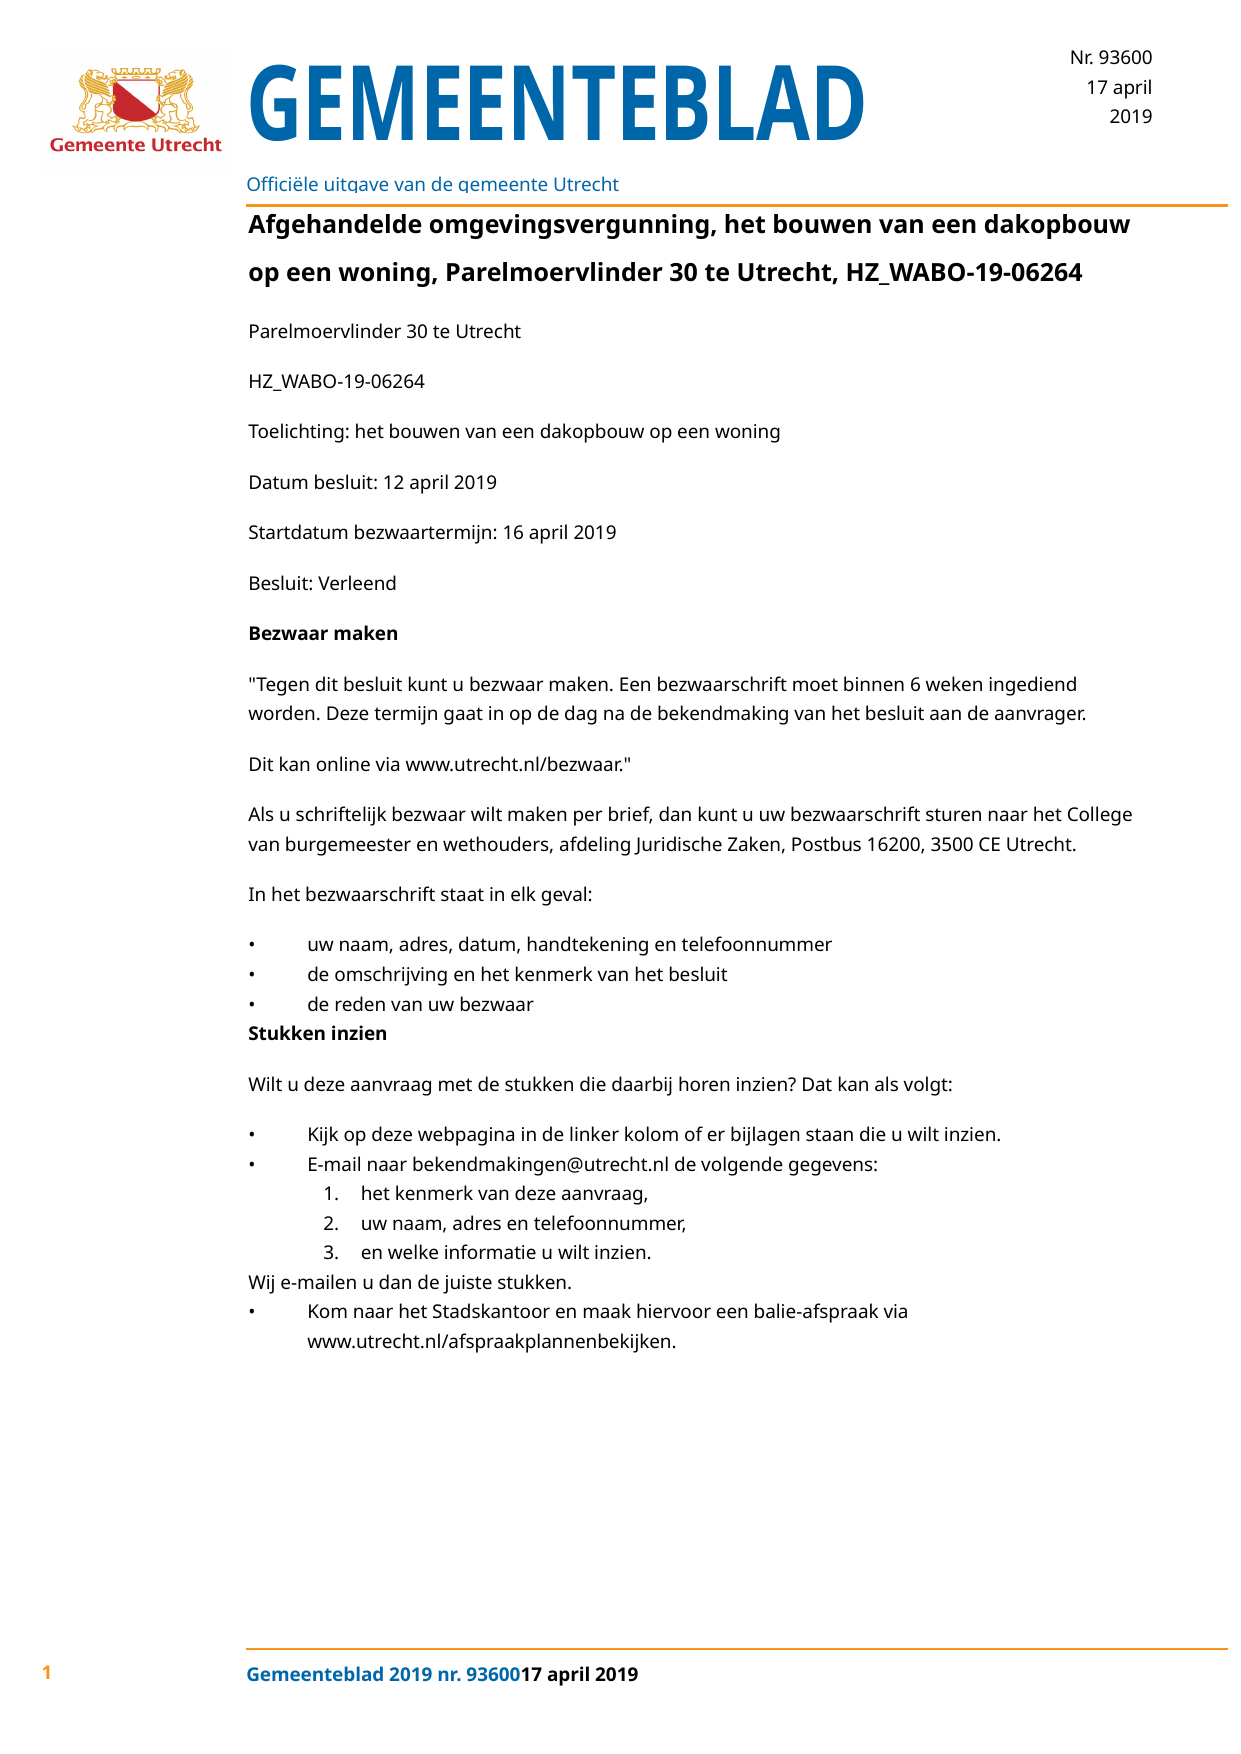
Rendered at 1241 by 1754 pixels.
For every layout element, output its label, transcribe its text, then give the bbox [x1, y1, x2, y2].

text Wilt u deze aanvraag met de stukken die daarbij horen inzien? Dat kan als volgt: [248, 1071, 1152, 1097]
list uw naam, adres, datum, handtekening en telefoonnummer [248, 932, 1152, 957]
text Bezwaar maken [248, 620, 1152, 646]
text "Tegen dit besluit kunt u bezwaar maken. Een bezwaarschrift moet binnen 6 weken ingediend worden. Deze termijn gaat in op de dag na de bekendmaking van het besluit aan de aanvrager. [248, 671, 1152, 726]
text Startdatum bezwaartermijn: 16 april 2019 [248, 519, 1152, 545]
text Stukken inzien [248, 1020, 1152, 1046]
text Datum besluit: 12 april 2019 [248, 469, 1152, 495]
text Wij e-mailen u dan de juiste stukken. [248, 1269, 1152, 1295]
list de omschrijving en het kenmerk van het besluit [248, 961, 1152, 987]
text In het bezwaarschrift staat in elk geval: [248, 881, 1152, 907]
list het kenmerk van deze aanvraag, [323, 1180, 1152, 1206]
picture [41, 47, 231, 172]
list E-mail naar bekendmakingen@utrecht.nl de volgende gegevens: [248, 1151, 1152, 1177]
list uw naam, adres en telefoonnummer, [323, 1210, 1152, 1236]
text Toelichting: het bouwen van een dakopbouw op een woning [248, 419, 1152, 444]
text Parelmoervlinder 30 te Utrecht [248, 318, 1152, 344]
text Afgehandelde omgevingsvergunning, het bouwen van een dakopbouw op een woning, Parelmoervlinder 30 te Utrecht, HZ_WABO-19-06264 [248, 207, 1152, 288]
list Kijk op deze webpagina in de linker kolom of er bijlagen staan die u wilt inzien. [248, 1121, 1152, 1147]
list Kom naar het Stadskantoor en maak hiervoor een balie-afspraak via www.utrecht.nl/afspraakplannenbekijken. [248, 1299, 1152, 1354]
text Besluit: Verleend [248, 570, 1152, 596]
list de reden van uw bezwaar [248, 991, 1152, 1017]
list en welke informatie u wilt inzien. [323, 1239, 1152, 1265]
text Dit kan online via www.utrecht.nl/bezwaar." [248, 751, 1152, 777]
text Als u schriftelijk bezwaar wilt maken per brief, dan kunt u uw bezwaarschrift sturen naar het College van burgemeester en wethouders, afdeling Juridische Zaken, Postbus 16200, 3500 CE Utrecht. [248, 801, 1152, 857]
text HZ_WABO-19-06264 [248, 368, 1152, 394]
